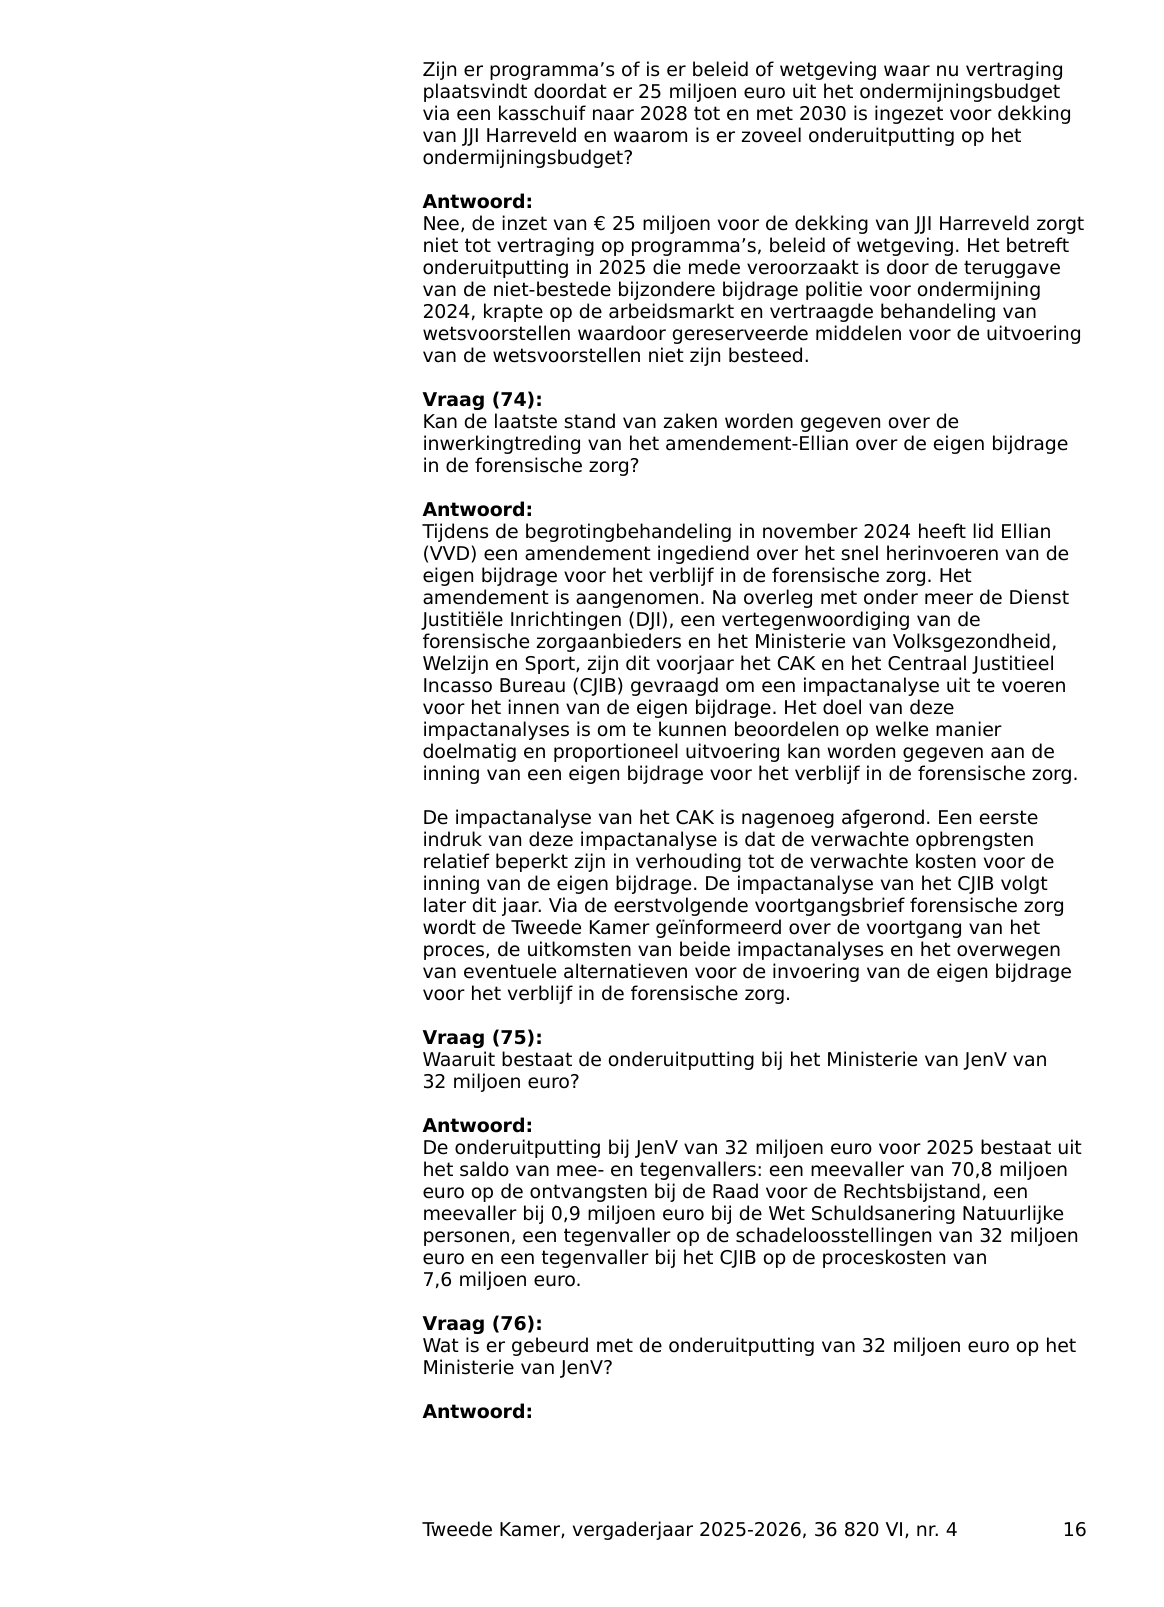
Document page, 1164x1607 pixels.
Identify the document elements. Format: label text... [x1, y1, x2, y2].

text Vraag (76): [422, 1313, 1087, 1335]
text Kan de laatste stand van zaken worden gegeven over de inwerkingtreding van het amendement-Ellian over de eigen bijdrage in de forensische zorg? [422, 411, 1087, 477]
text Antwoord: [422, 1401, 1087, 1423]
text Antwoord: [422, 499, 1087, 521]
text Vraag (74): [422, 389, 1087, 411]
text De impactanalyse van het CAK is nagenoeg afgerond. Een eerste indruk van deze impactanalyse is dat de verwachte opbrengsten relatief beperkt zijn in verhouding tot de verwachte kosten voor de inning van de eigen bijdrage. De impactanalyse van het CJIB volgt later dit jaar. Via de eerstvolgende voortgangsbrief forensische zorg wordt de Tweede Kamer geïnformeerd over de voortgang van het proces, de uitkomsten van beide impactanalyses en het overwegen van eventuele alternatieven voor de invoering van de eigen bijdrage voor het verblijf in de forensische zorg. [422, 807, 1087, 1005]
text Antwoord: [422, 191, 1087, 213]
text De onderuitputting bij JenV van 32 miljoen euro voor 2025 bestaat uit het saldo van mee- en tegenvallers: een meevaller van 70,8 miljoen euro op de ontvangsten bij de Raad voor de Rechtsbijstand, een meevaller bij 0,9 miljoen euro bij de Wet Schuldsanering Natuurlijke personen, een tegenvaller op de schadeloosstellingen van 32 miljoen euro en een tegenvaller bij het CJIB op de proceskosten van 7,6 miljoen euro. [422, 1137, 1087, 1291]
text Zijn er programma’s of is er beleid of wetgeving waar nu vertraging plaatsvindt doordat er 25 miljoen euro uit het ondermijningsbudget via een kasschuif naar 2028 tot en met 2030 is ingezet voor dekking van JJI Harreveld en waarom is er zoveel onderuitputting op het ondermijningsbudget? [422, 59, 1087, 169]
text Waaruit bestaat de onderuitputting bij het Ministerie van JenV van 32 miljoen euro? [422, 1049, 1087, 1093]
text Antwoord: [422, 1115, 1087, 1137]
text Nee, de inzet van € 25 miljoen voor de dekking van JJI Harreveld zorgt niet tot vertraging op programma’s, beleid of wetgeving. Het betreft onderuitputting in 2025 die mede veroorzaakt is door de teruggave van de niet-bestede bijzondere bijdrage politie voor ondermijning 2024, krapte op de arbeidsmarkt en vertraagde behandeling van wetsvoorstellen waardoor gereserveerde middelen voor de uitvoering van de wetsvoorstellen niet zijn besteed. [422, 213, 1087, 367]
text Tijdens de begrotingbehandeling in november 2024 heeft lid Ellian (VVD) een amendement ingediend over het snel herinvoeren van de eigen bijdrage voor het verblijf in de forensische zorg. Het amendement is aangenomen. Na overleg met onder meer de Dienst Justitiële Inrichtingen (DJI), een vertegenwoordiging van de forensische zorgaanbieders en het Ministerie van Volksgezondheid, Welzijn en Sport, zijn dit voorjaar het CAK en het Centraal Justitieel Incasso Bureau (CJIB) gevraagd om een impactanalyse uit te voeren voor het innen van de eigen bijdrage. Het doel van deze impactanalyses is om te kunnen beoordelen op welke manier doelmatig en proportioneel uitvoering kan worden gegeven aan de inning van een eigen bijdrage voor het verblijf in de forensische zorg. [422, 521, 1087, 785]
text Wat is er gebeurd met de onderuitputting van 32 miljoen euro op het Ministerie van JenV? [422, 1335, 1087, 1379]
text Vraag (75): [422, 1027, 1087, 1049]
